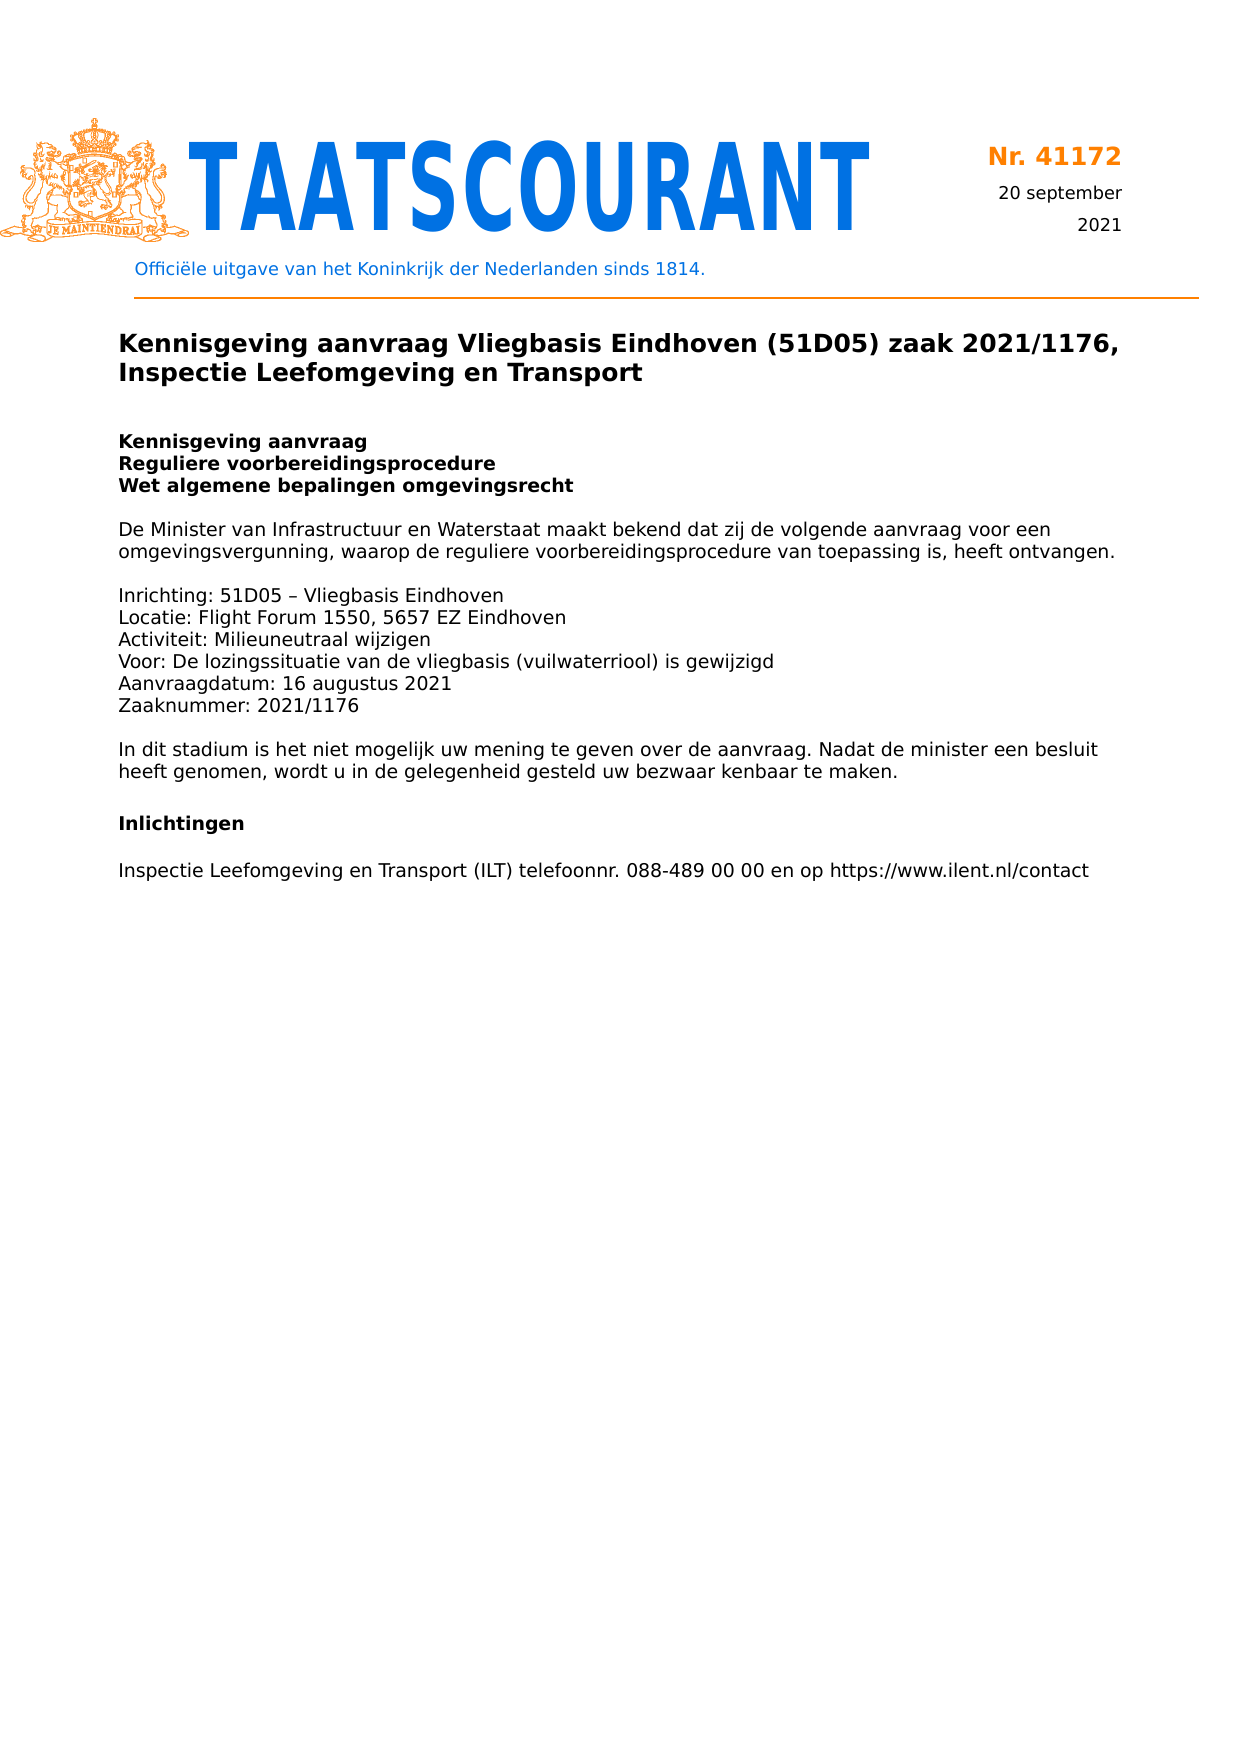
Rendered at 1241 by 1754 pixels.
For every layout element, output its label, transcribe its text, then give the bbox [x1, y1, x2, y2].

text Reguliere voorbereidingsprocedure [118, 453, 1122, 475]
text Locatie: Flight Forum 1550, 5657 EZ Eindhoven [118, 607, 1122, 629]
text Voor: De lozingssituatie van de vliegbasis (vuilwaterriool) is gewijzigd [118, 651, 1122, 673]
text Wet algemene bepalingen omgevingsrecht [118, 475, 1122, 497]
subtitle Kennisgeving aanvraag Vliegbasis Eindhoven (51D05) zaak 2021/1176, Inspectie Leefomgeving en Transport [118, 329, 1122, 387]
text Inrichting: 51D05 – Vliegbasis Eindhoven [118, 585, 1122, 607]
table_cell 2021 [939, 209, 1199, 259]
text De Minister van Infrastructuur en Waterstaat maakt bekend dat zij de volgende aanvraag voor een omgevingsvergunning, waarop de reguliere voorbereidingsprocedure van toepassing is, heeft ontvangen. [118, 519, 1122, 563]
table_header Nr. 41172 [939, 118, 1199, 177]
table_header [0, 242, 134, 297]
table_cell Officiële uitgave van het Koninkrijk der Nederlanden sinds 1814. [134, 259, 1199, 297]
text Activiteit: Milieuneutraal wijzigen [118, 629, 1122, 651]
text Inspectie Leefomgeving en Transport (ILT) telefoonnr. 088-489 00 00 en op https://www.ilent.nl/contact [118, 859, 1122, 882]
table_cell 20 september [939, 177, 1199, 209]
picture [0, 118, 189, 242]
text Zaaknummer: 2021/1176 [118, 695, 1122, 717]
text Kennisgeving aanvraag [118, 431, 1122, 453]
subtitle Inlichtingen [118, 813, 1122, 834]
text Aanvraagdatum: 16 augustus 2021 [118, 673, 1122, 695]
text In dit stadium is het niet mogelijk uw mening te geven over de aanvraag. Nadat de minister een besluit heeft genomen, wordt u in de gelegenheid gesteld uw bezwaar kenbaar te maken. [118, 739, 1122, 783]
table_header STAATSCOURANT [134, 118, 939, 259]
